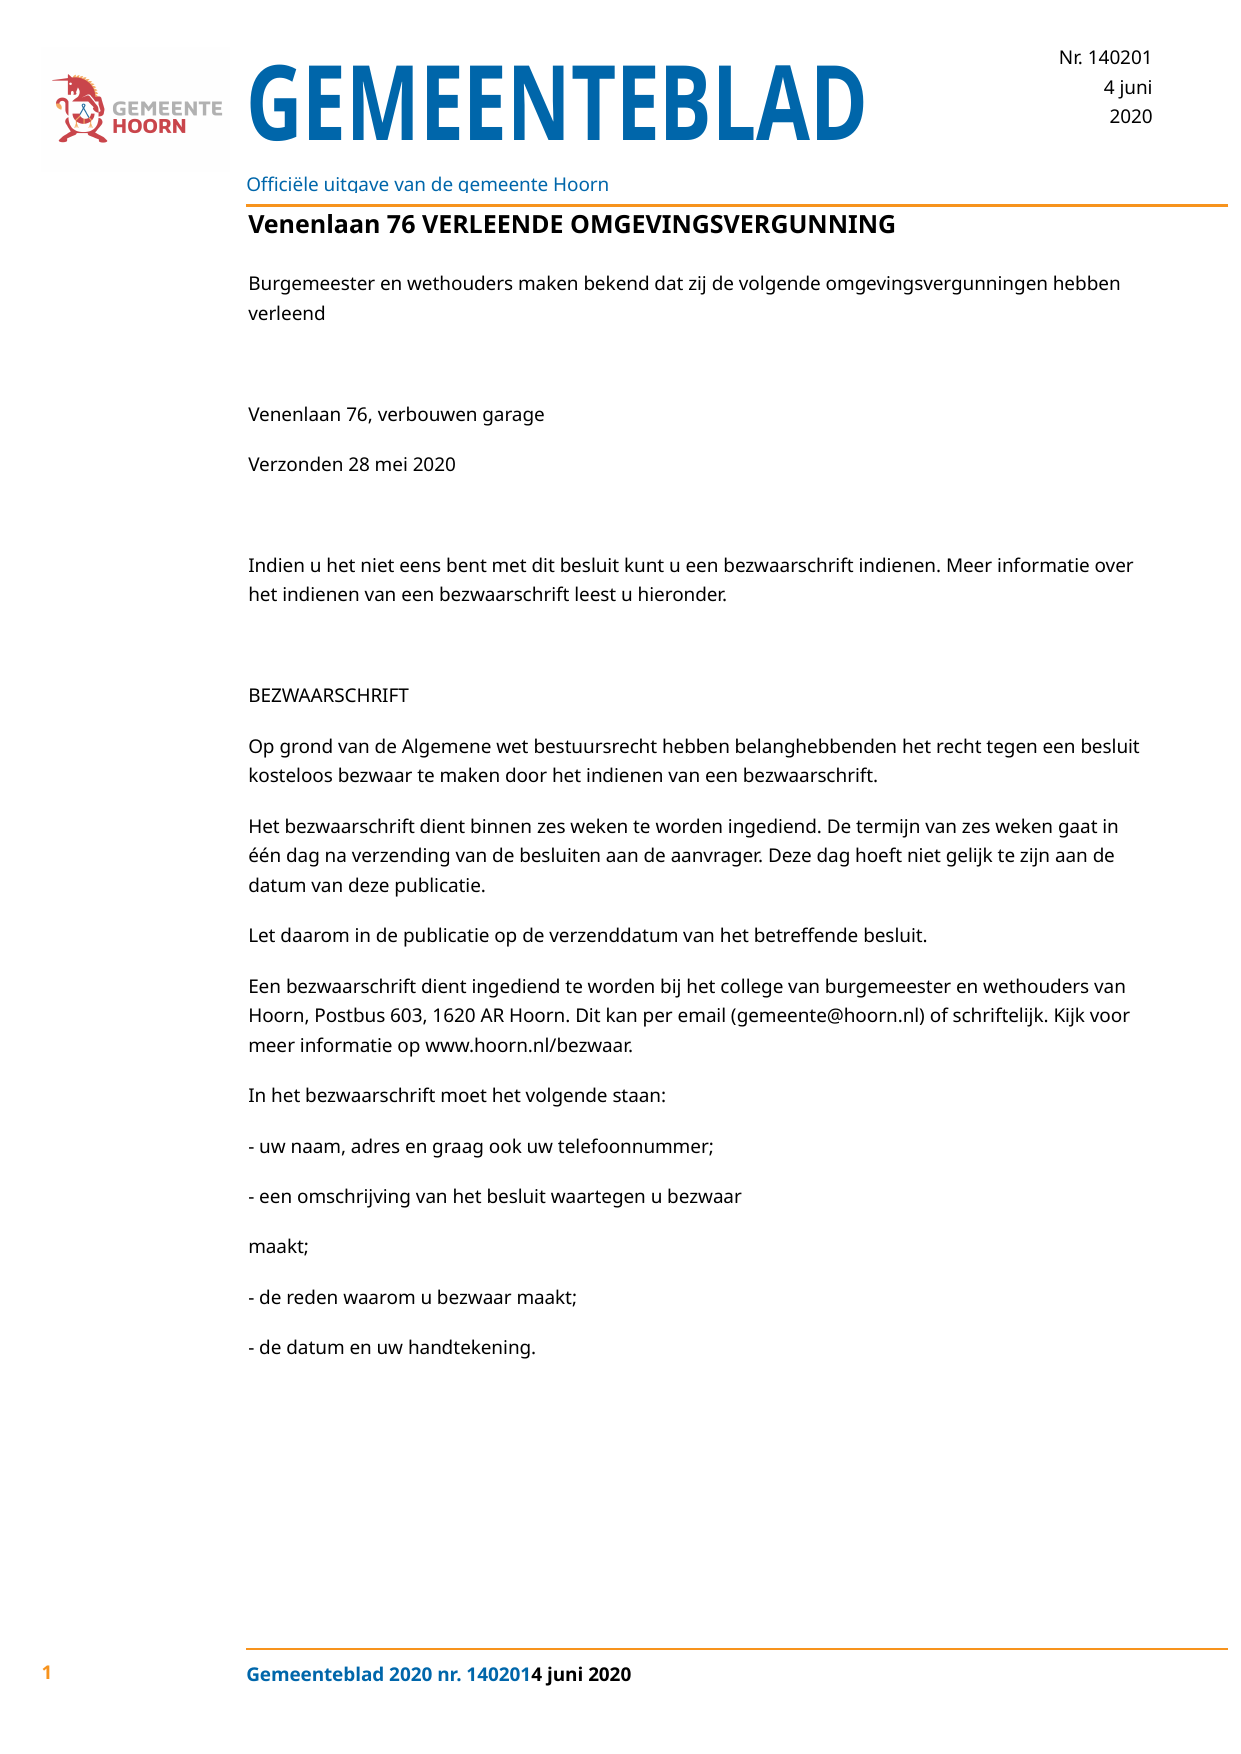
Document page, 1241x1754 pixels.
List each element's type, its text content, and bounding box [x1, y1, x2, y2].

text - een omschrijving van het besluit waartegen u bezwaar [248, 1183, 1152, 1209]
picture [41, 47, 231, 172]
text Venenlaan 76 VERLEENDE OMGEVINGSVERGUNNING [248, 207, 1152, 241]
text - de datum en uw handtekening. [248, 1334, 1152, 1360]
text Let daarom in de publicatie op de verzenddatum van het betreffende besluit. [248, 922, 1152, 948]
text Op grond van de Algemene wet bestuursrecht hebben belanghebbenden het recht tegen een besluit kosteloos bezwaar te maken door het indienen van een bezwaarschrift. [248, 733, 1152, 788]
text Burgemeester en wethouders maken bekend dat zij de volgende omgevingsvergunningen hebben verleend [248, 270, 1152, 326]
text maakt; [248, 1234, 1152, 1259]
text - uw naam, adres en graag ook uw telefoonnummer; [248, 1133, 1152, 1158]
text - de reden waarom u bezwaar maakt; [248, 1284, 1152, 1310]
text Een bezwaarschrift dient ingediend te worden bij het college van burgemeester en wethouders van Hoorn, Postbus 603, 1620 AR Hoorn. Dit kan per email (gemeente@hoorn.nl) of schriftelijk. Kijk voor meer informatie op www.hoorn.nl/bezwaar. [248, 973, 1152, 1058]
text In het bezwaarschrift moet het volgende staan: [248, 1082, 1152, 1108]
text Venenlaan 76, verbouwen garage [248, 401, 1152, 426]
text Het bezwaarschrift dient binnen zes weken te worden ingediend. De termijn van zes weken gaat in één dag na verzending van de besluiten aan de aanvrager. Deze dag hoeft niet gelijk te zijn aan de datum van deze publicatie. [248, 813, 1152, 898]
text Verzonden 28 mei 2020 [248, 451, 1152, 477]
text Indien u het niet eens bent met dit besluit kunt u een bezwaarschrift indienen. Meer informatie over het indienen van een bezwaarschrift leest u hieronder. [248, 552, 1152, 607]
text BEZWAARSCHRIFT [248, 682, 1152, 708]
